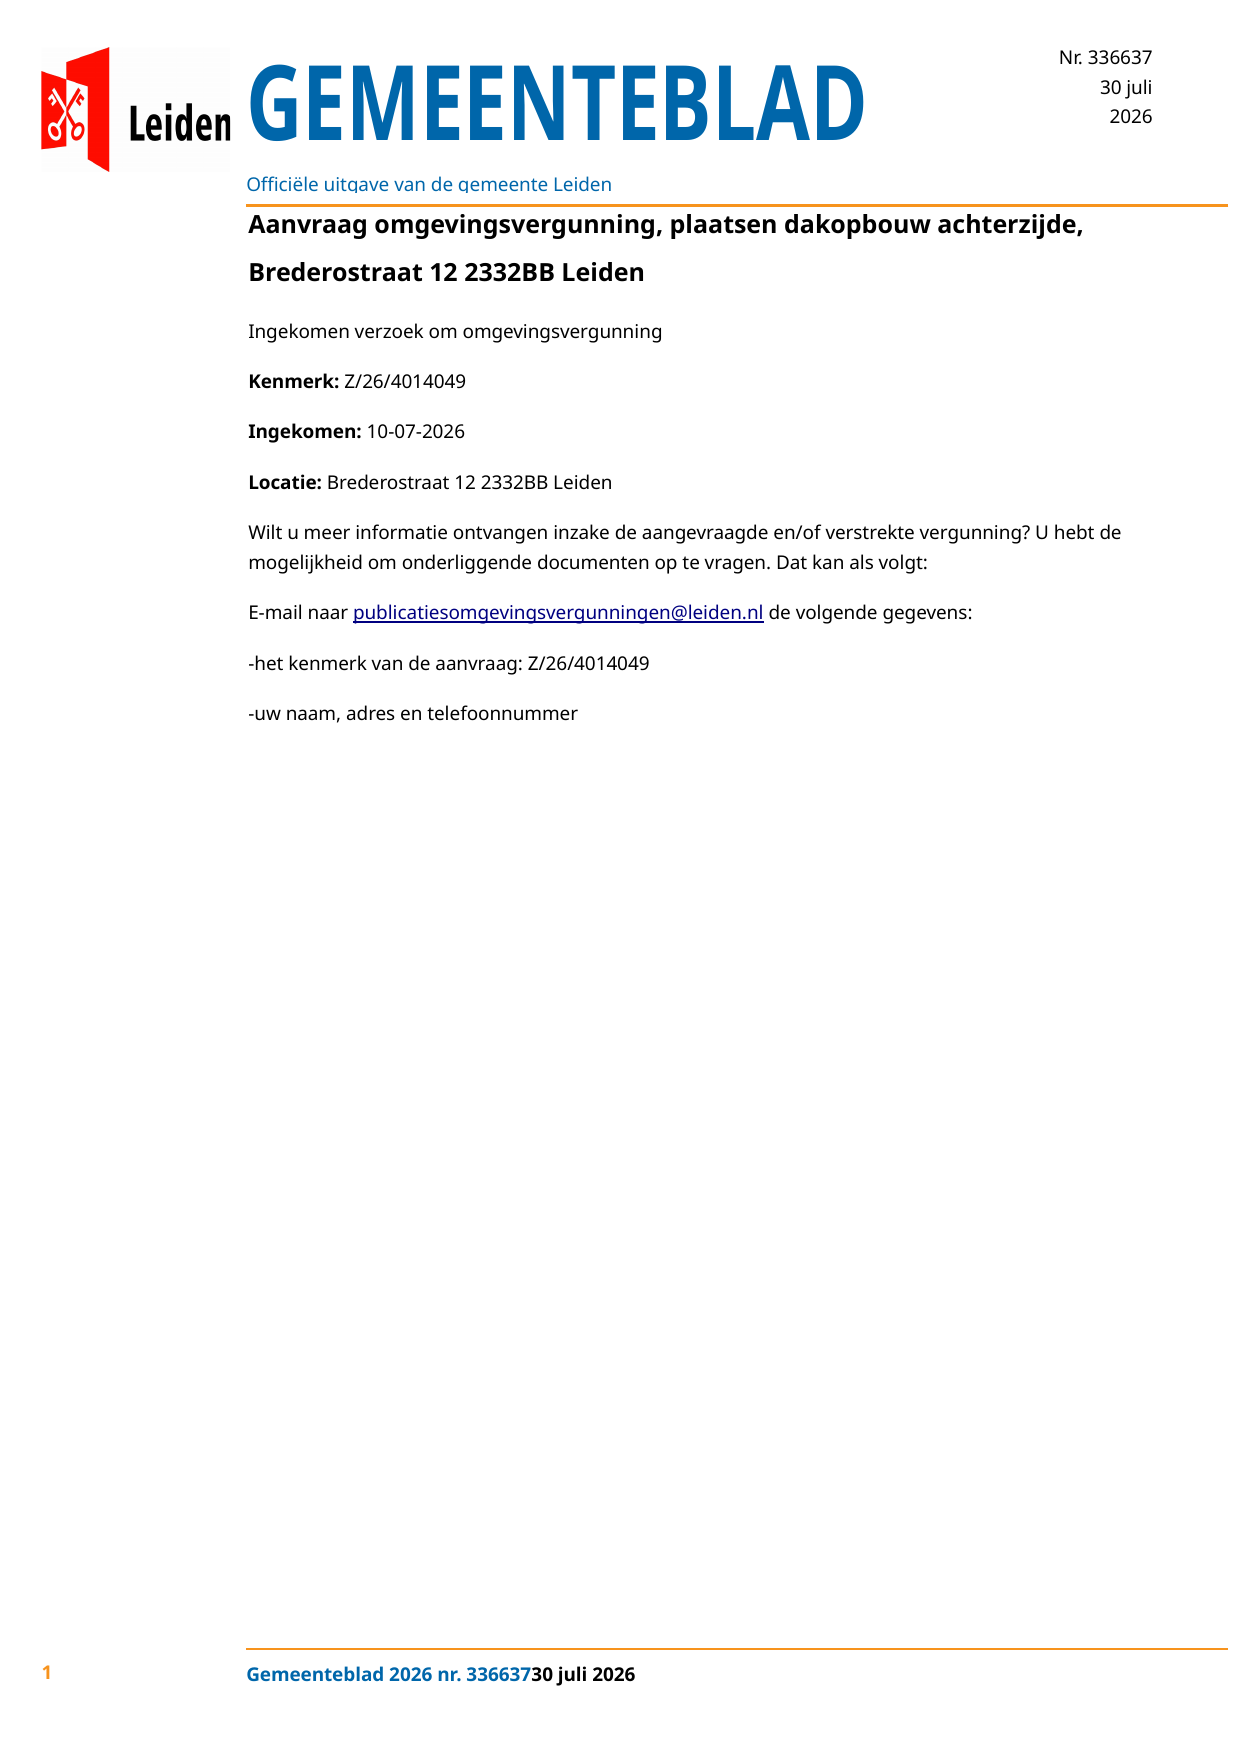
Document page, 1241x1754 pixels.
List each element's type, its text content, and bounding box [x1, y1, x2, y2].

text Ingekomen: 10-07-2026 [248, 419, 1152, 444]
text Kenmerk: Z/26/4014049 [248, 368, 1152, 394]
text -het kenmerk van de aanvraag: Z/26/4014049 [248, 650, 1152, 676]
text Ingekomen verzoek om omgevingsvergunning [248, 318, 1152, 344]
picture [41, 47, 231, 172]
text Wilt u meer informatie ontvangen inzake de aangevraagde en/of verstrekte vergunning? U hebt de mogelijkheid om onderliggende documenten op te vragen. Dat kan als volgt: [248, 519, 1152, 575]
text Locatie: Brederostraat 12 2332BB Leiden [248, 469, 1152, 495]
text E-mail naar publicatiesomgevingsvergunningen@leiden.nl de volgende gegevens: [248, 599, 1152, 625]
text Aanvraag omgevingsvergunning, plaatsen dakopbouw achterzijde, Brederostraat 12 2332BB Leiden [248, 207, 1152, 288]
text -uw naam, adres en telefoonnummer [248, 700, 1152, 726]
